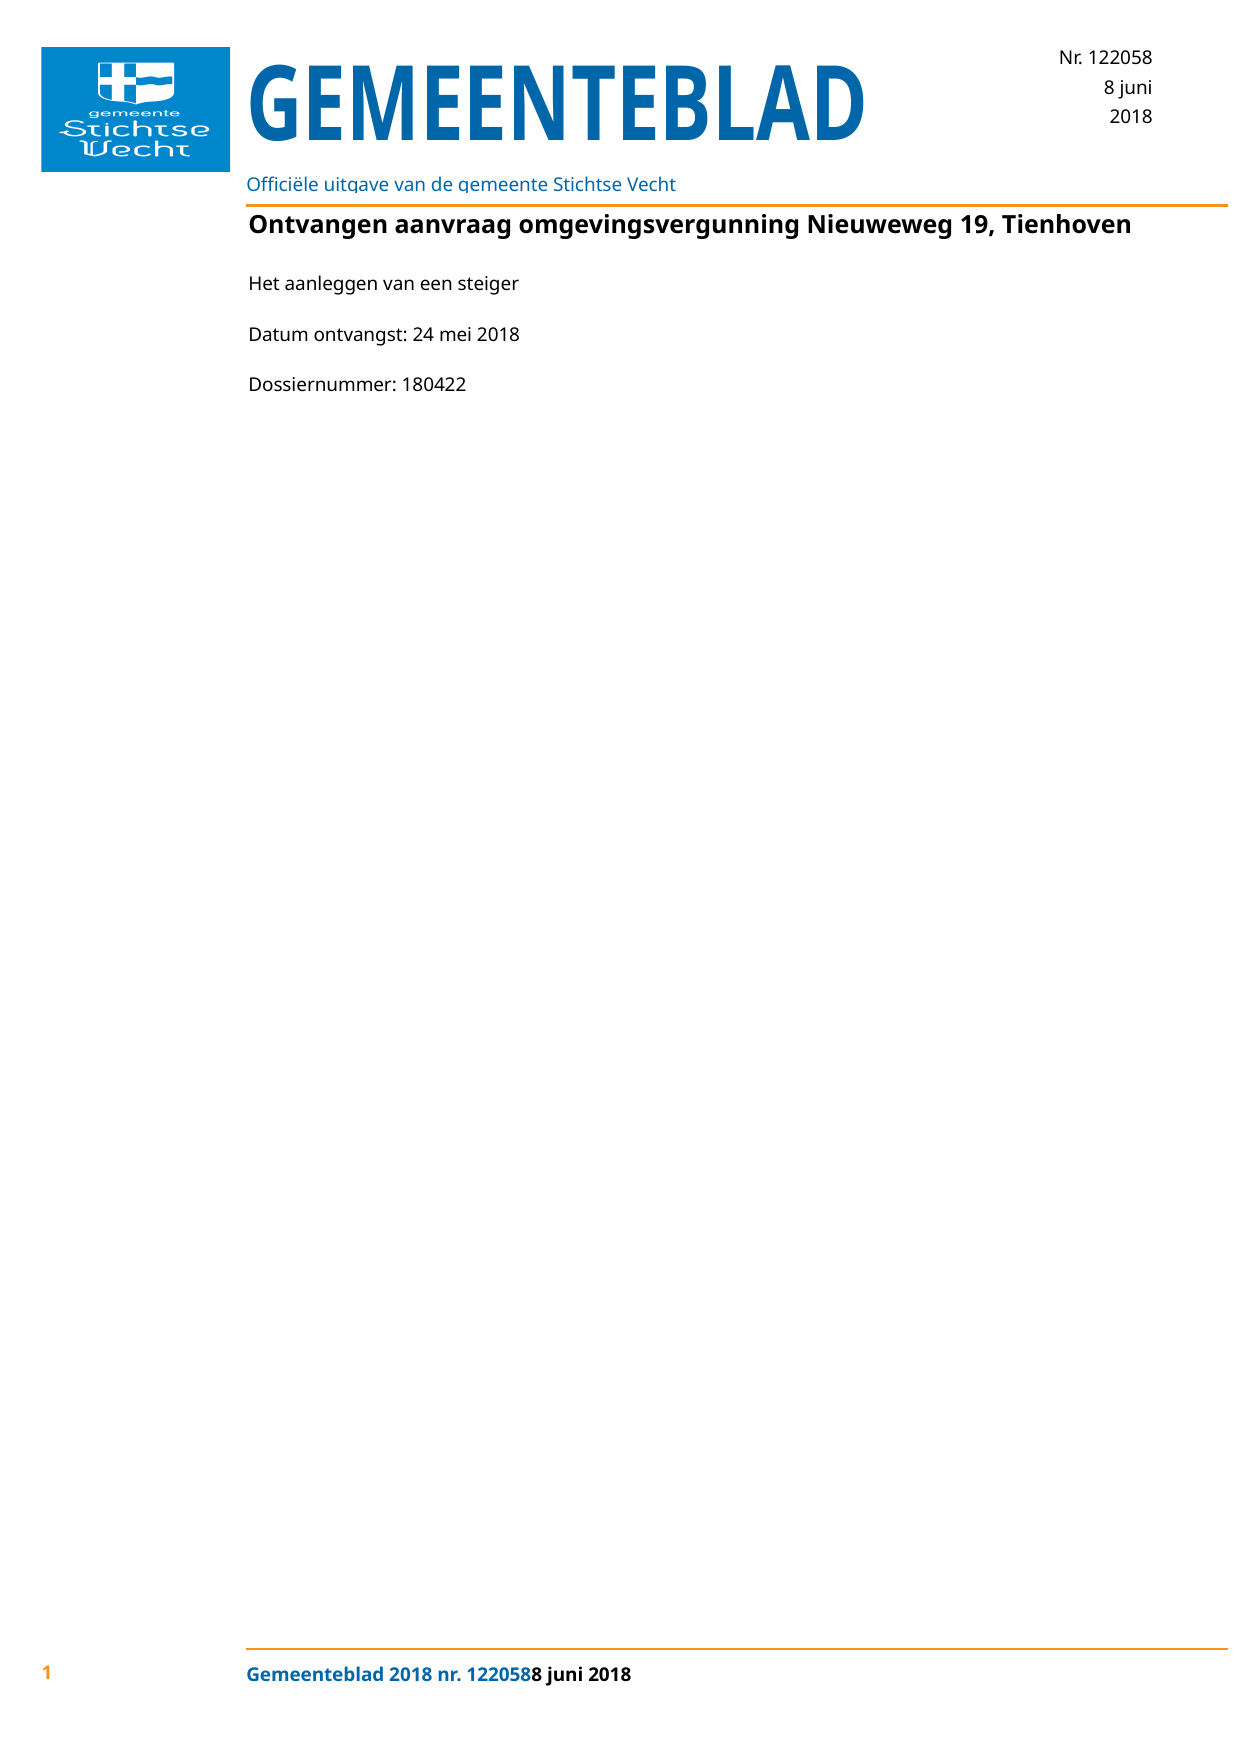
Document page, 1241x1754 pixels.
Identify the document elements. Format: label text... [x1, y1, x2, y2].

text Dossiernummer: 180422 [248, 371, 1152, 397]
picture [99, 63, 135, 101]
picture [137, 63, 174, 103]
text Het aanleggen van een steiger [248, 270, 1152, 296]
text Datum ontvangst: 24 mei 2018 [248, 321, 1152, 346]
text Ontvangen aanvraag omgevingsvergunning Nieuweweg 19, Tienhoven [248, 207, 1152, 241]
